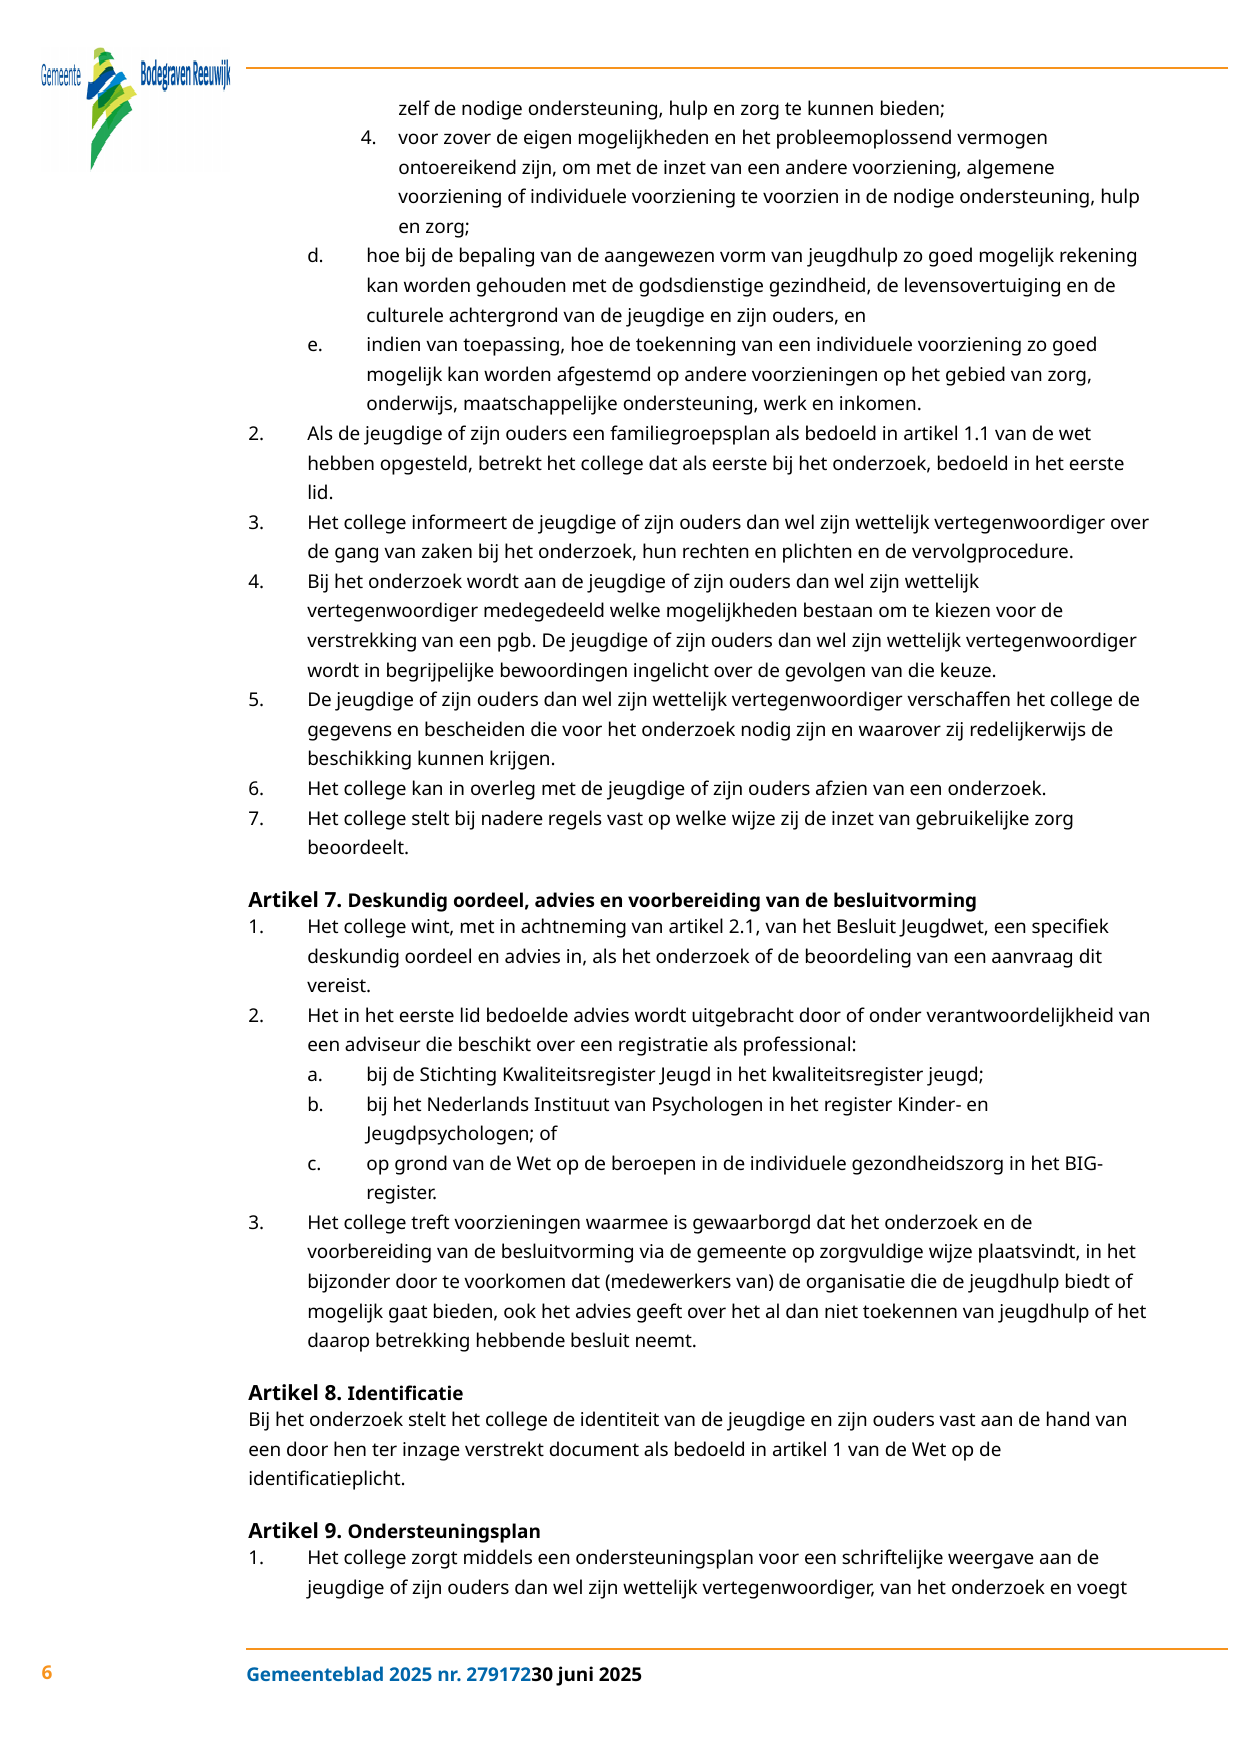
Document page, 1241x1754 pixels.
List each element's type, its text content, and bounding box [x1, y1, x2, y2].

list Het college kan in overleg met de jeugdige of zijn ouders afzien van een onderzoek. [248, 775, 1152, 801]
text Bij het onderzoek stelt het college de identiteit van de jeugdige en zijn ouders vast aan de hand van een door hen ter inzage verstrekt document als bedoeld in artikel 1 van de Wet op de identificatieplicht. [248, 1406, 1152, 1491]
list Het in het eerste lid bedoelde advies wordt uitgebracht door of onder verantwoordelijkheid van een adviseur die beschikt over een registratie als professional: [248, 1002, 1152, 1057]
picture [41, 47, 231, 172]
list Het college treft voorzieningen waarmee is gewaarborgd dat het onderzoek en de voorbereiding van de besluitvorming via de gemeente op zorgvuldige wijze plaatsvindt, in het bijzonder door te voorkomen dat (medewerkers van) de organisatie die de jeugdhulp biedt of mogelijk gaat bieden, ook het advies geeft over het al dan niet toekennen van jeugdhulp of het daarop betrekking hebbende besluit neemt. [248, 1209, 1152, 1353]
text Artikel 7. Deskundig oordeel, advies en voorbereiding van de besluitvorming [248, 885, 1152, 913]
list bij de Stichting Kwaliteitsregister Jeugd in het kwaliteitsregister jeugd; [307, 1061, 1152, 1087]
list zelf de nodige ondersteuning, hulp en zorg te kunnen bieden; [361, 95, 1152, 121]
list op grond van de Wet op de beroepen in de individuele gezondheidszorg in het BIG-register. [307, 1150, 1152, 1205]
list Het college stelt bij nadere regels vast op welke wijze zij de inzet van gebruikelijke zorg beoordeelt. [248, 805, 1152, 860]
list De jeugdige of zijn ouders dan wel zijn wettelijk vertegenwoordiger verschaffen het college de gegevens en bescheiden die voor het onderzoek nodig zijn en waarover zij redelijkerwijs de beschikking kunnen krijgen. [248, 686, 1152, 771]
list Als de jeugdige of zijn ouders een familiegroepsplan als bedoeld in artikel 1.1 van de wet hebben opgesteld, betrekt het college dat als eerste bij het onderzoek, bedoeld in het eerste lid. [248, 420, 1152, 505]
list bij het Nederlands Instituut van Psychologen in het register Kinder- en Jeugdpsychologen; of [307, 1091, 1152, 1146]
list voor zover de eigen mogelijkheden en het probleemoplossend vermogen ontoereikend zijn, om met de inzet van een andere voorziening, algemene voorziening of individuele voorziening te voorzien in de nodige ondersteuning, hulp en zorg; [361, 124, 1152, 239]
list indien van toepassing, hoe de toekenning van een individuele voorziening zo goed mogelijk kan worden afgestemd op andere voorzieningen op het gebied van zorg, onderwijs, maatschappelijke ondersteuning, werk en inkomen. [307, 331, 1152, 416]
list Het college zorgt middels een ondersteuningsplan voor een schriftelijke weergave aan de jeugdige of zijn ouders dan wel zijn wettelijk vertegenwoordiger, van het onderzoek en voegt [248, 1544, 1152, 1599]
list hoe bij de bepaling van de aangewezen vorm van jeugdhulp zo goed mogelijk rekening kan worden gehouden met de godsdienstige gezindheid, de levensovertuiging en de culturele achtergrond van de jeugdige en zijn ouders, en [307, 243, 1152, 328]
list Het college wint, met in achtneming van artikel 2.1, van het Besluit Jeugdwet, een specifiek deskundig oordeel en advies in, als het onderzoek of de beoordeling van een aanvraag dit vereist. [248, 913, 1152, 998]
text Artikel 9. Ondersteuningsplan [248, 1516, 1152, 1544]
text Artikel 8. Identificatie [248, 1378, 1152, 1406]
list Het college informeert de jeugdige of zijn ouders dan wel zijn wettelijk vertegenwoordiger over de gang van zaken bij het onderzoek, hun rechten en plichten en de vervolgprocedure. [248, 509, 1152, 564]
list Bij het onderzoek wordt aan de jeugdige of zijn ouders dan wel zijn wettelijk vertegenwoordiger medegedeeld welke mogelijkheden bestaan om te kiezen voor de verstrekking van een pgb. De jeugdige of zijn ouders dan wel zijn wettelijk vertegenwoordiger wordt in begrijpelijke bewoordingen ingelicht over de gevolgen van die keuze. [248, 568, 1152, 683]
